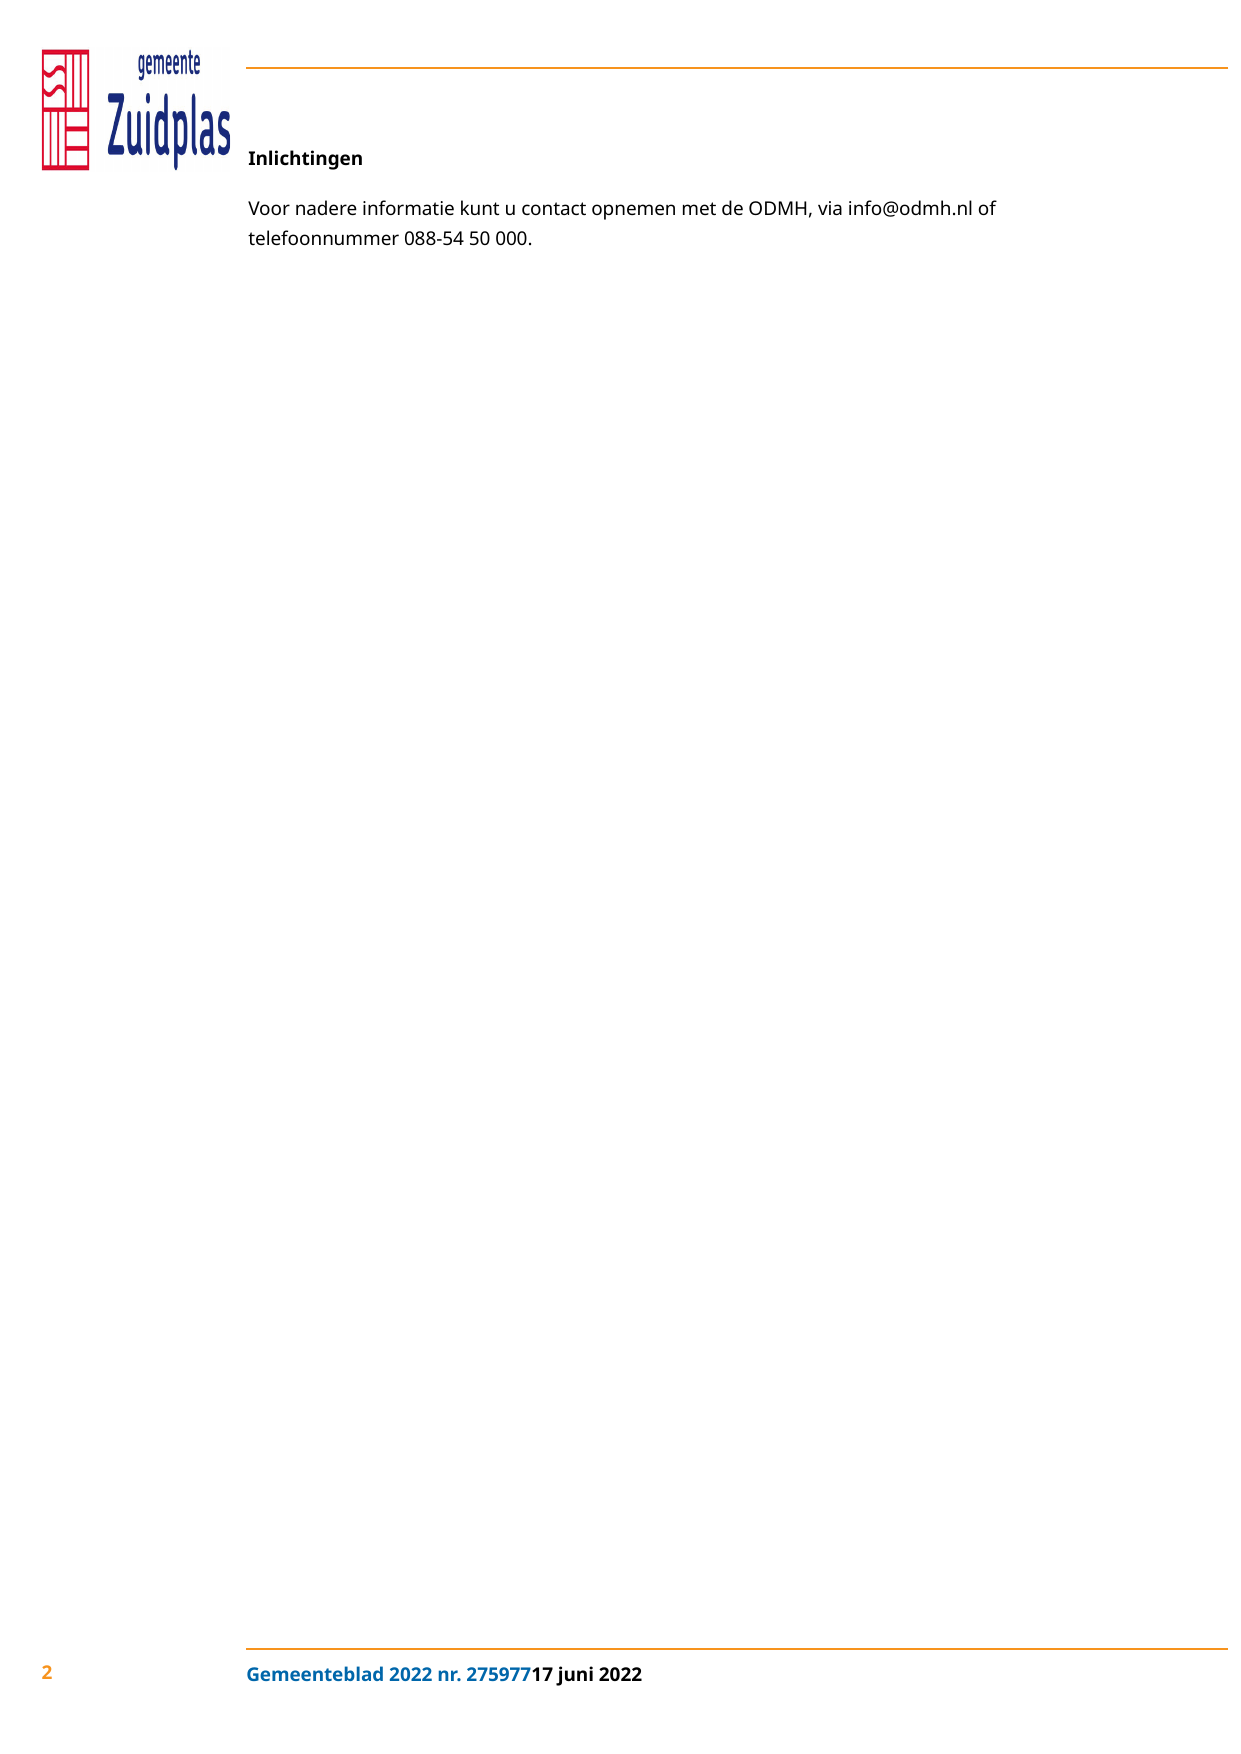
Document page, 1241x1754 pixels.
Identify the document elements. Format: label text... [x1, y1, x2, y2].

picture [41, 47, 231, 172]
text Inlichtingen [248, 145, 1152, 171]
text Voor nadere informatie kunt u contact opnemen met de ODMH, via info@odmh.nl of telefoonnummer 088-54 50 000. [248, 196, 1152, 251]
